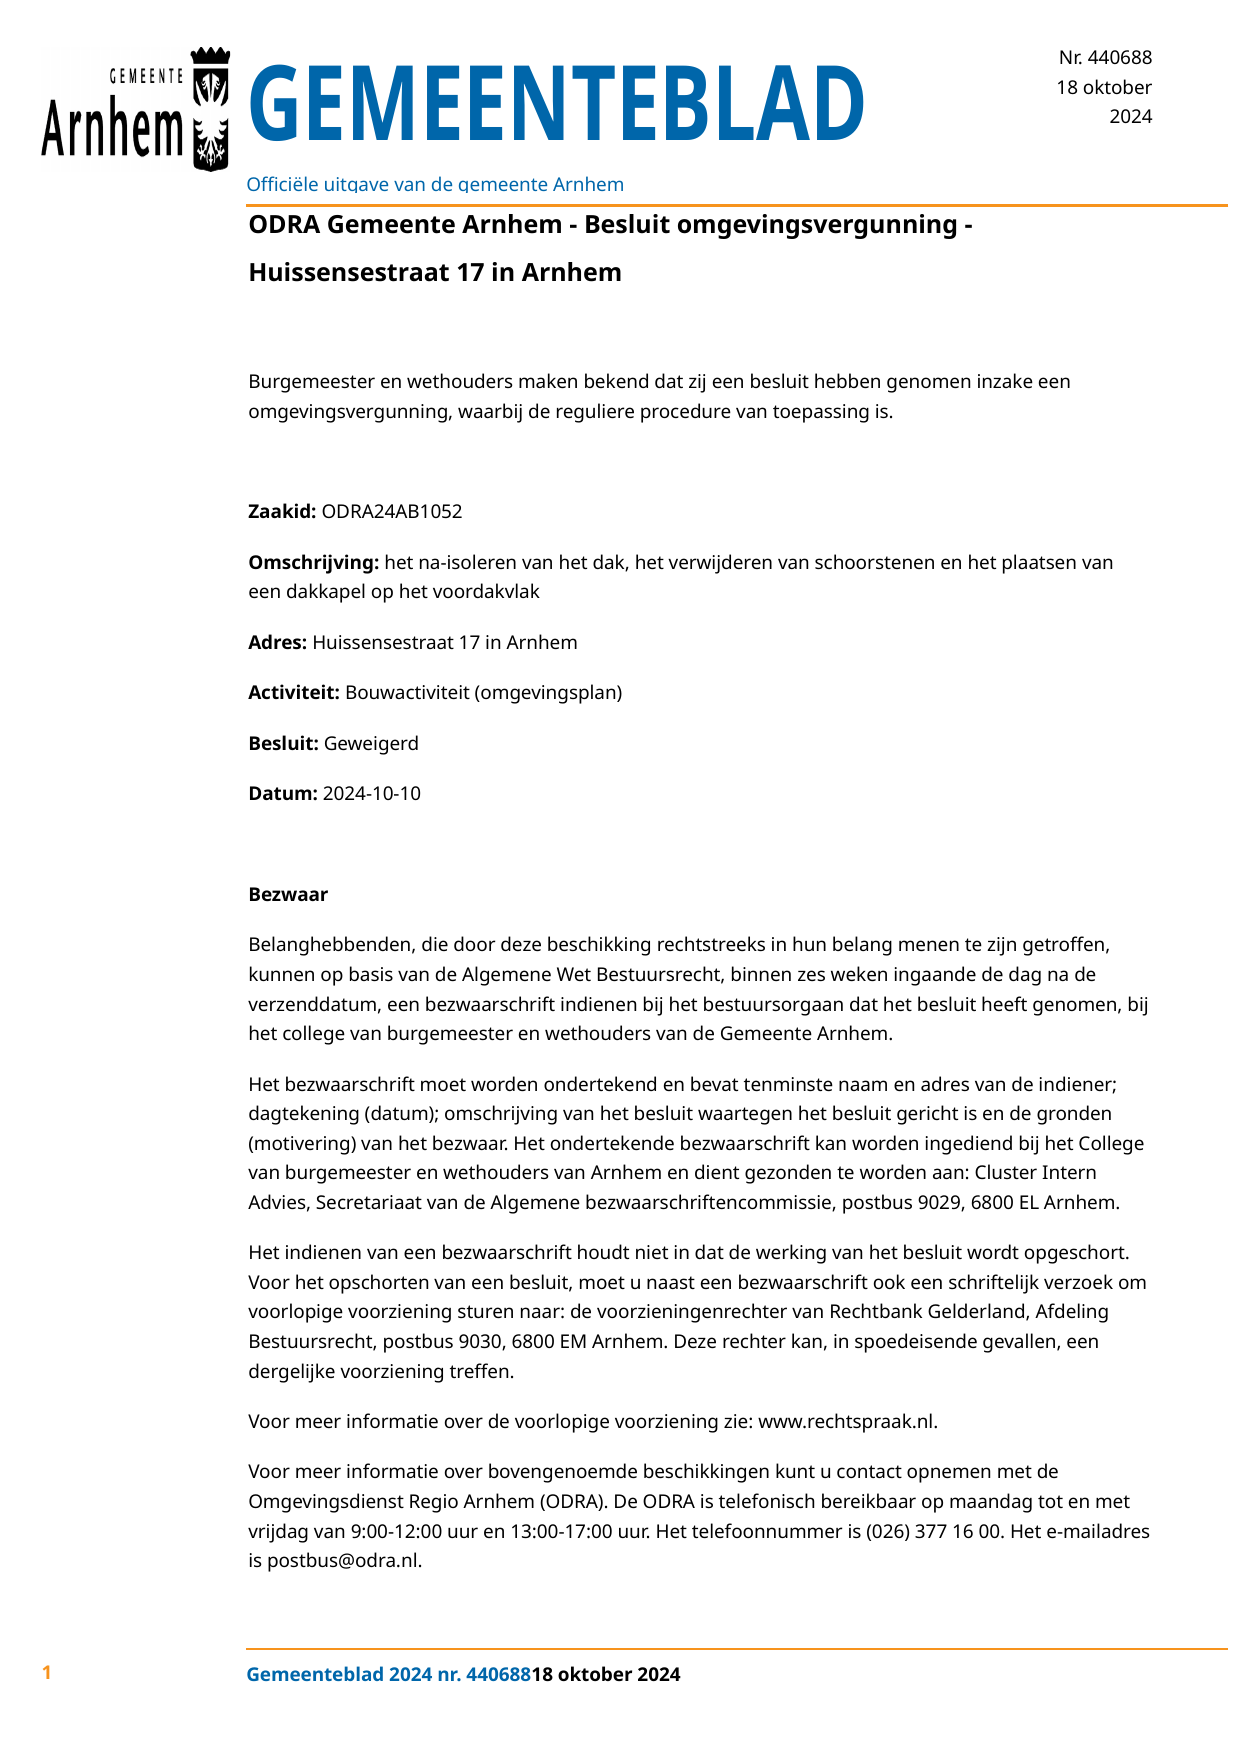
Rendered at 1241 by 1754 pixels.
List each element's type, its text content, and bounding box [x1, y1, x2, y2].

text Het indienen van een bezwaarschrift houdt niet in dat de werking van het besluit wordt opgeschort. Voor het opschorten van een besluit, moet u naast een bezwaarschrift ook een schriftelijk verzoek om voorlopige voorziening sturen naar: de voorzieningenrechter van Rechtbank Gelderland, Afdeling Bestuursrecht, postbus 9030, 6800 EM Arnhem. Deze rechter kan, in spoedeisende gevallen, een dergelijke voorziening treffen. [248, 1239, 1152, 1384]
text Voor meer informatie over de voorlopige voorziening zie: www.rechtspraak.nl. [248, 1408, 1152, 1434]
text Burgemeester en wethouders maken bekend dat zij een besluit hebben genomen inzake een omgevingsvergunning, waarbij de reguliere procedure van toepassing is. [248, 368, 1152, 424]
text Bezwaar [248, 881, 1152, 907]
text Voor meer informatie over bovengenoemde beschikkingen kunt u contact opnemen met de Omgevingsdienst Regio Arnhem (ODRA). De ODRA is telefonisch bereikbaar op maandag tot en met vrijdag van 9:00-12:00 uur en 13:00-17:00 uur. Het telefoonnummer is (026) 377 16 00. Het e-mailadres is postbus@odra.nl. [248, 1459, 1152, 1573]
text Datum: 2024-10-10 [248, 780, 1152, 806]
picture [41, 47, 231, 172]
text Besluit: Geweigerd [248, 730, 1152, 756]
text Adres: Huissensestraat 17 in Arnhem [248, 629, 1152, 655]
text Zaakid: ODRA24AB1052 [248, 499, 1152, 524]
text Omschrijving: het na-isoleren van het dak, het verwijderen van schoorstenen en het plaatsen van een dakkapel op het voordakvlak [248, 549, 1152, 604]
text Het bezwaarschrift moet worden ondertekend en bevat tenminste naam en adres van de indiener; dagtekening (datum); omschrijving van het besluit waartegen het besluit gericht is en de gronden (motivering) van het bezwaar. Het ondertekende bezwaarschrift kan worden ingediend bij het College van burgemeester en wethouders van Arnhem en dient gezonden te worden aan: Cluster Intern Advies, Secretariaat van de Algemene bezwaarschriftencommissie, postbus 9029, 6800 EL Arnhem. [248, 1071, 1152, 1215]
text Activiteit: Bouwactiviteit (omgevingsplan) [248, 679, 1152, 705]
text Belanghebbenden, die door deze beschikking rechtstreeks in hun belang menen te zijn getroffen, kunnen op basis van de Algemene Wet Bestuursrecht, binnen zes weken ingaande de dag na de verzenddatum, een bezwaarschrift indienen bij het bestuursorgaan dat het besluit heeft genomen, bij het college van burgemeester en wethouders van de Gemeente Arnhem. [248, 932, 1152, 1046]
text ODRA Gemeente Arnhem - Besluit omgevingsvergunning - Huissensestraat 17 in Arnhem [248, 207, 1152, 288]
